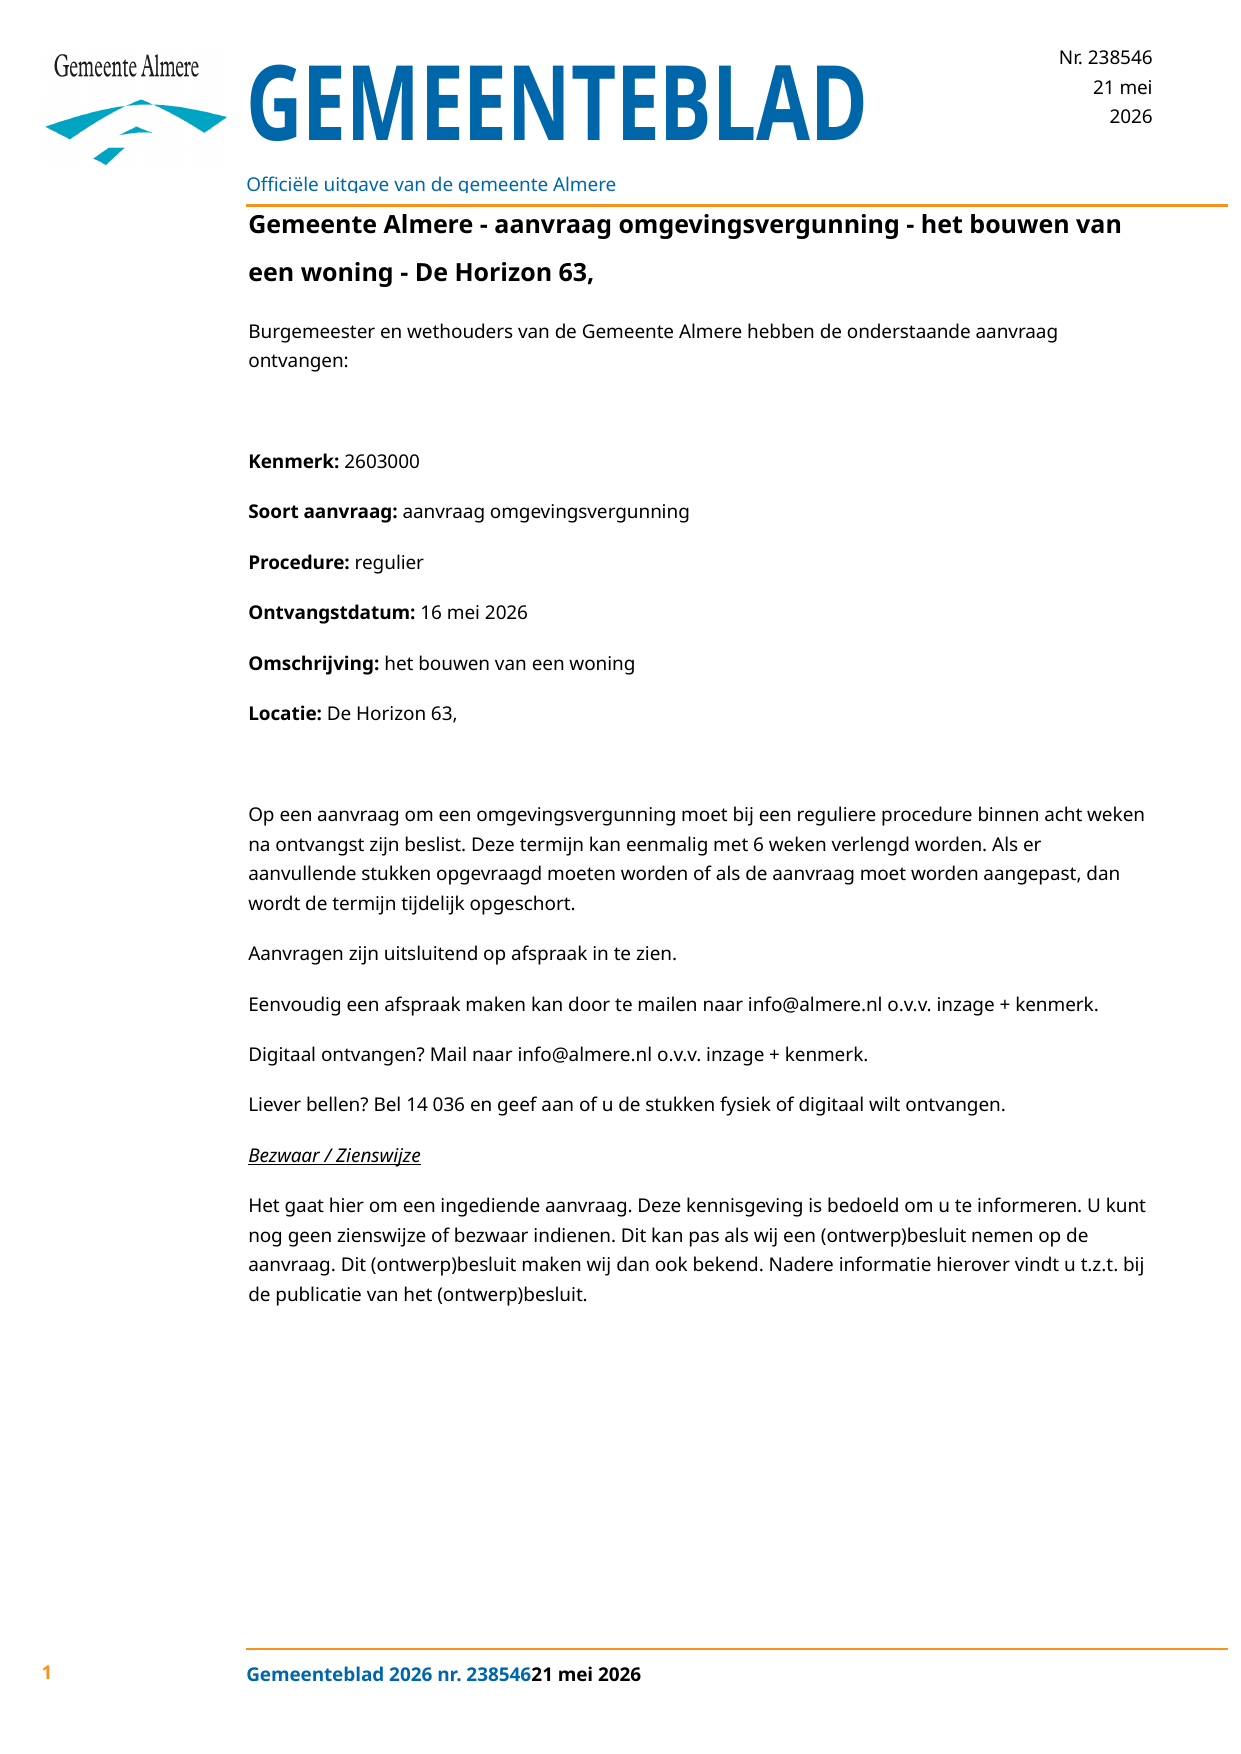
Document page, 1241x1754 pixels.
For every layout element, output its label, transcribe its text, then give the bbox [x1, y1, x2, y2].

text Liever bellen? Bel 14 036 en geef aan of u de stukken fysiek of digitaal wilt ontvangen. [248, 1092, 1152, 1117]
text Kenmerk: 2603000 [248, 448, 1152, 474]
text Eenvoudig een afspraak maken kan door te mailen naar info@almere.nl o.v.v. inzage + kenmerk. [248, 991, 1152, 1017]
text Omschrijving: het bouwen van een woning [248, 650, 1152, 676]
text Soort aanvraag: aanvraag omgevingsvergunning [248, 499, 1152, 524]
text Bezwaar / Zienswijze [248, 1142, 1152, 1168]
text Burgemeester en wethouders van de Gemeente Almere hebben de onderstaande aanvraag ontvangen: [248, 318, 1152, 373]
text Op een aanvraag om een omgevingsvergunning moet bij een reguliere procedure binnen acht weken na ontvangst zijn beslist. Deze termijn kan eenmalig met 6 weken verlengd worden. Als er aanvullende stukken opgevraagd moeten worden of als de aanvraag moet worden aangepast, dan wordt de termijn tijdelijk opgeschort. [248, 801, 1152, 916]
picture [41, 47, 231, 172]
text Gemeente Almere - aanvraag omgevingsvergunning - het bouwen van een woning - De Horizon 63, [248, 207, 1152, 288]
text Procedure: regulier [248, 549, 1152, 575]
text Ontvangstdatum: 16 mei 2026 [248, 599, 1152, 625]
text Aanvragen zijn uitsluitend op afspraak in te zien. [248, 940, 1152, 966]
text Het gaat hier om een ingediende aanvraag. Deze kennisgeving is bedoeld om u te informeren. U kunt nog geen zienswijze of bezwaar indienen. Dit kan pas als wij een (ontwerp)besluit nemen op de aanvraag. Dit (ontwerp)besluit maken wij dan ook bekend. Nadere informatie hierover vindt u t.z.t. bij de publicatie van het (ontwerp)besluit. [248, 1192, 1152, 1307]
text Digitaal ontvangen? Mail naar info@almere.nl o.v.v. inzage + kenmerk. [248, 1041, 1152, 1067]
text Locatie: De Horizon 63, [248, 700, 1152, 726]
